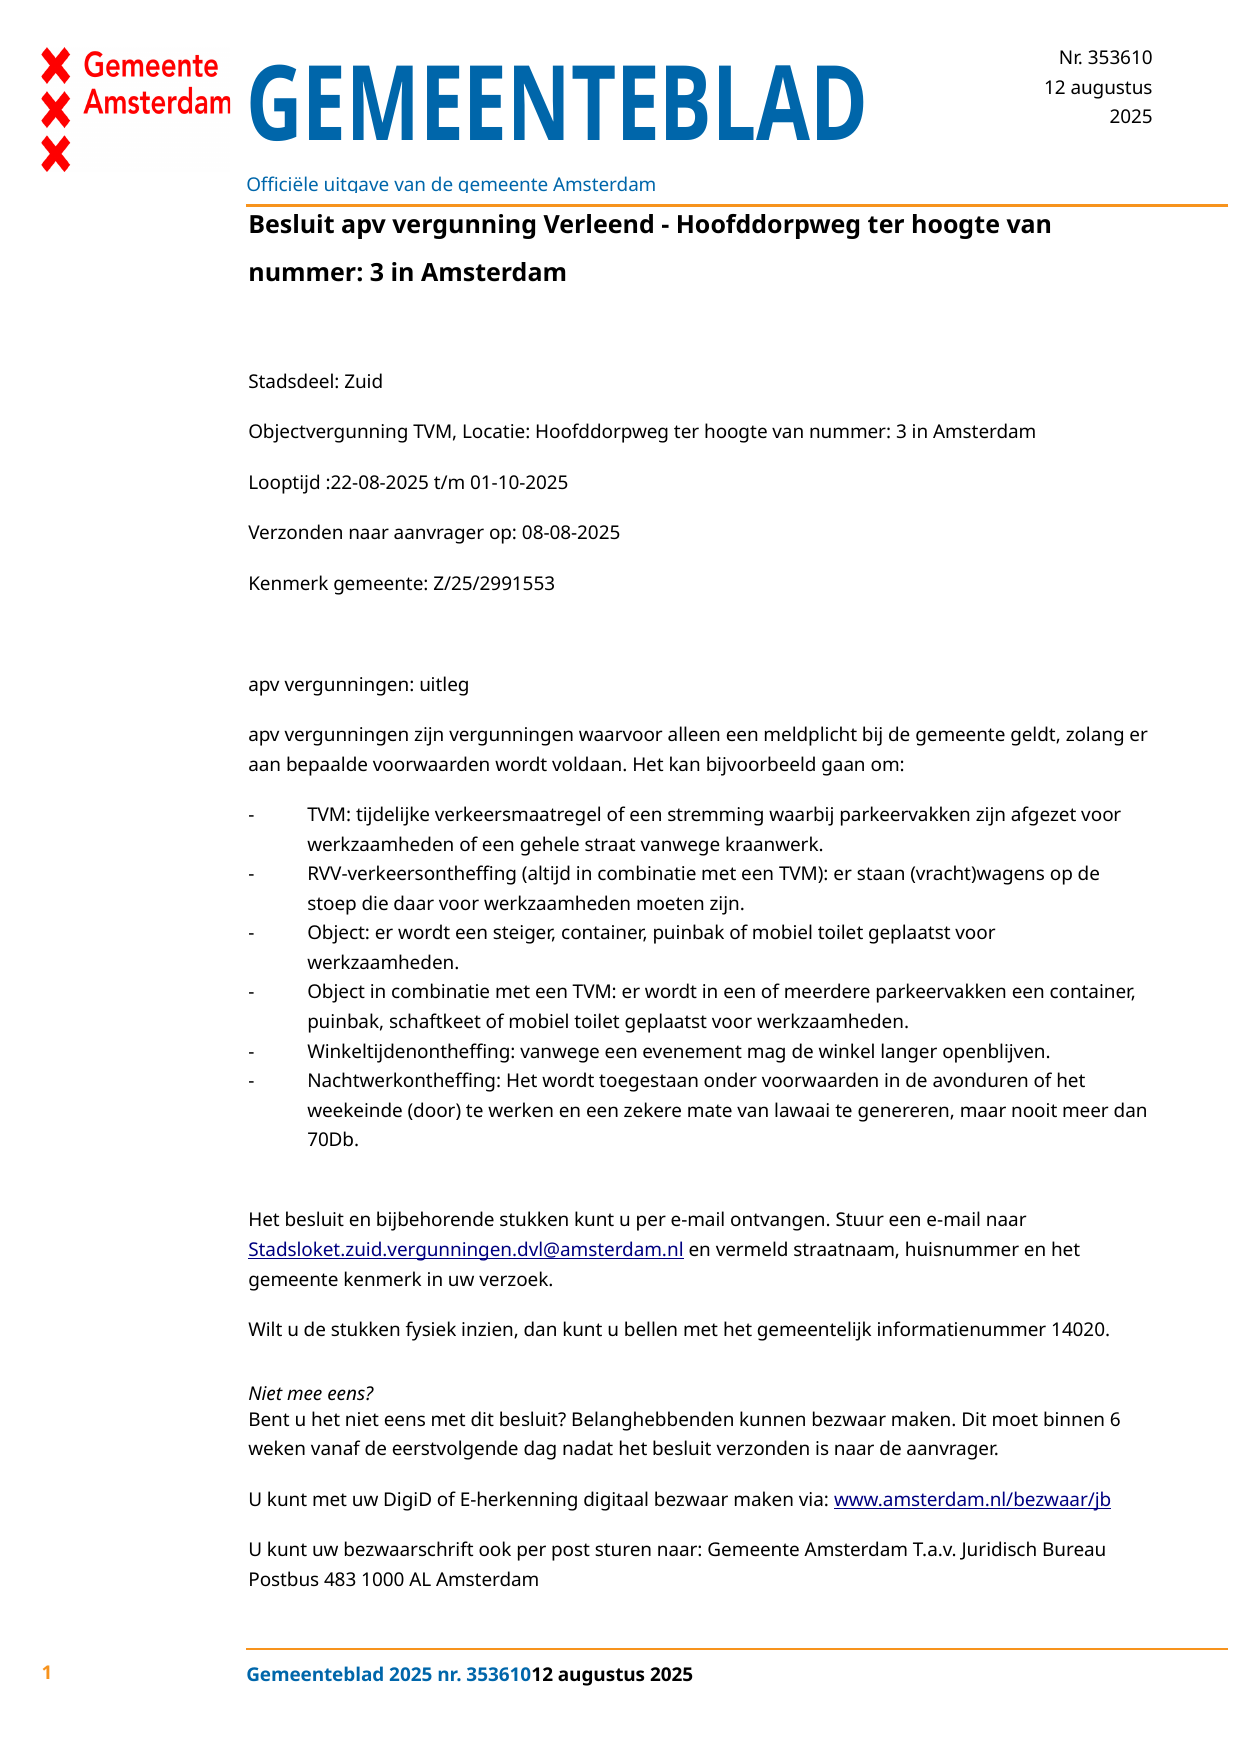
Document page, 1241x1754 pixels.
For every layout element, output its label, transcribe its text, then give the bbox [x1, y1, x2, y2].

list TVM: tijdelijke verkeersmaatregel of een stremming waarbij parkeervakken zijn afgezet voor werkzaamheden of een gehele straat vanwege kraanwerk. [248, 801, 1152, 857]
text Besluit apv vergunning Verleend - Hoofddorpweg ter hoogte van nummer: 3 in Amsterdam [248, 207, 1152, 288]
text Niet mee eens? [248, 1380, 1152, 1406]
text Het besluit en bijbehorende stukken kunt u per e-mail ontvangen. Stuur een e-mail naar Stadsloket.zuid.vergunningen.dvl@amsterdam.nl en vermeld straatnaam, huisnummer en het gemeente kenmerk in uw verzoek. [248, 1207, 1152, 1292]
text U kunt uw bezwaarschrift ook per post sturen naar: Gemeente Amsterdam T.a.v. Juridisch Bureau Postbus 483 1000 AL Amsterdam [248, 1536, 1152, 1592]
picture [41, 47, 231, 172]
text U kunt met uw DigiD of E-herkenning digitaal bezwaar maken via: www.amsterdam.nl/bezwaar/jb [248, 1486, 1152, 1512]
text Wilt u de stukken fysiek inzien, dan kunt u bellen met het gemeentelijk informatienummer 14020. [248, 1316, 1152, 1342]
text Stadsdeel: Zuid [248, 368, 1152, 394]
list Object: er wordt een steiger, container, puinbak of mobiel toilet geplaatst voor werkzaamheden. [248, 919, 1152, 975]
text Bent u het niet eens met dit besluit? Belanghebbenden kunnen bezwaar maken. Dit moet binnen 6 weken vanaf de eerstvolgende dag nadat het besluit verzonden is naar de aanvrager. [248, 1406, 1152, 1461]
list Object in combinatie met een TVM: er wordt in een of meerdere parkeervakken een container, puinbak, schaftkeet of mobiel toilet geplaatst voor werkzaamheden. [248, 979, 1152, 1034]
list Winkeltijdenontheffing: vanwege een evenement mag de winkel langer openblijven. [248, 1038, 1152, 1064]
text Looptijd :22-08-2025 t/m 01-10-2025 [248, 469, 1152, 495]
text Verzonden naar aanvrager op: 08-08-2025 [248, 519, 1152, 545]
list RVV-verkeersontheffing (altijd in combinatie met een TVM): er staan (vracht)wagens op de stoep die daar voor werkzaamheden moeten zijn. [248, 860, 1152, 916]
text apv vergunningen zijn vergunningen waarvoor alleen een meldplicht bij de gemeente geldt, zolang er aan bepaalde voorwaarden wordt voldaan. Het kan bijvoorbeeld gaan om: [248, 721, 1152, 777]
text apv vergunningen: uitleg [248, 671, 1152, 697]
text Objectvergunning TVM, Locatie: Hoofddorpweg ter hoogte van nummer: 3 in Amsterdam [248, 419, 1152, 444]
list Nachtwerkontheffing: Het wordt toegestaan onder voorwaarden in de avonduren of het weekeinde (door) te werken en een zekere mate van lawaai te genereren, maar nooit meer dan 70Db. [248, 1067, 1152, 1152]
text Kenmerk gemeente: Z/25/2991553 [248, 570, 1152, 596]
